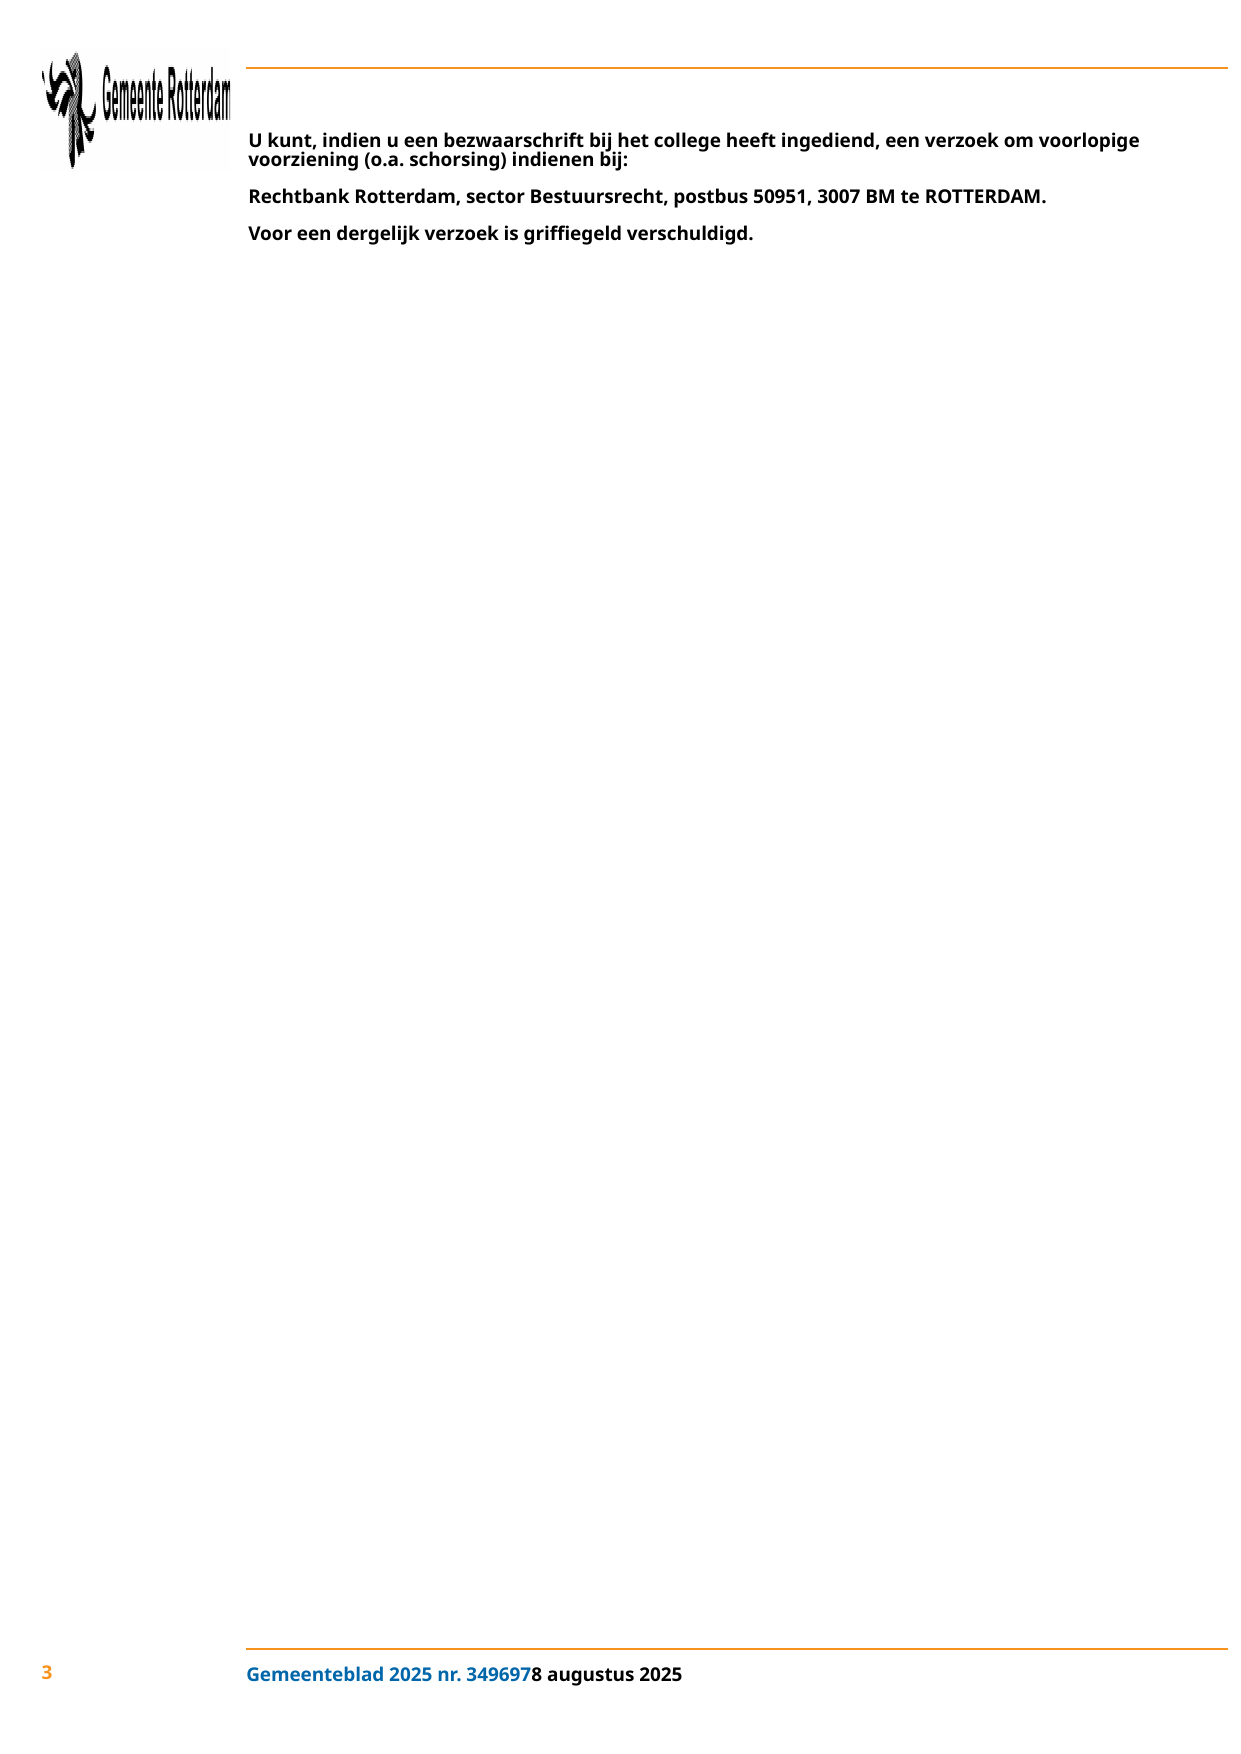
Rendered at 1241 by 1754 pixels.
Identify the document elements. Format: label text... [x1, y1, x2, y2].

text Rechtbank Rotterdam, sector Bestuursrecht, postbus 50951, 3007 BM te ROTTERDAM. [248, 188, 1152, 207]
picture [41, 47, 231, 172]
text Voor een dergelijk verzoek is griffiegeld verschuldigd. [248, 225, 1152, 244]
text U kunt, indien u een bezwaarschrift bij het college heeft ingediend, een verzoek om voorlopige voorziening (o.a. schorsing) indienen bij: [248, 132, 1152, 170]
